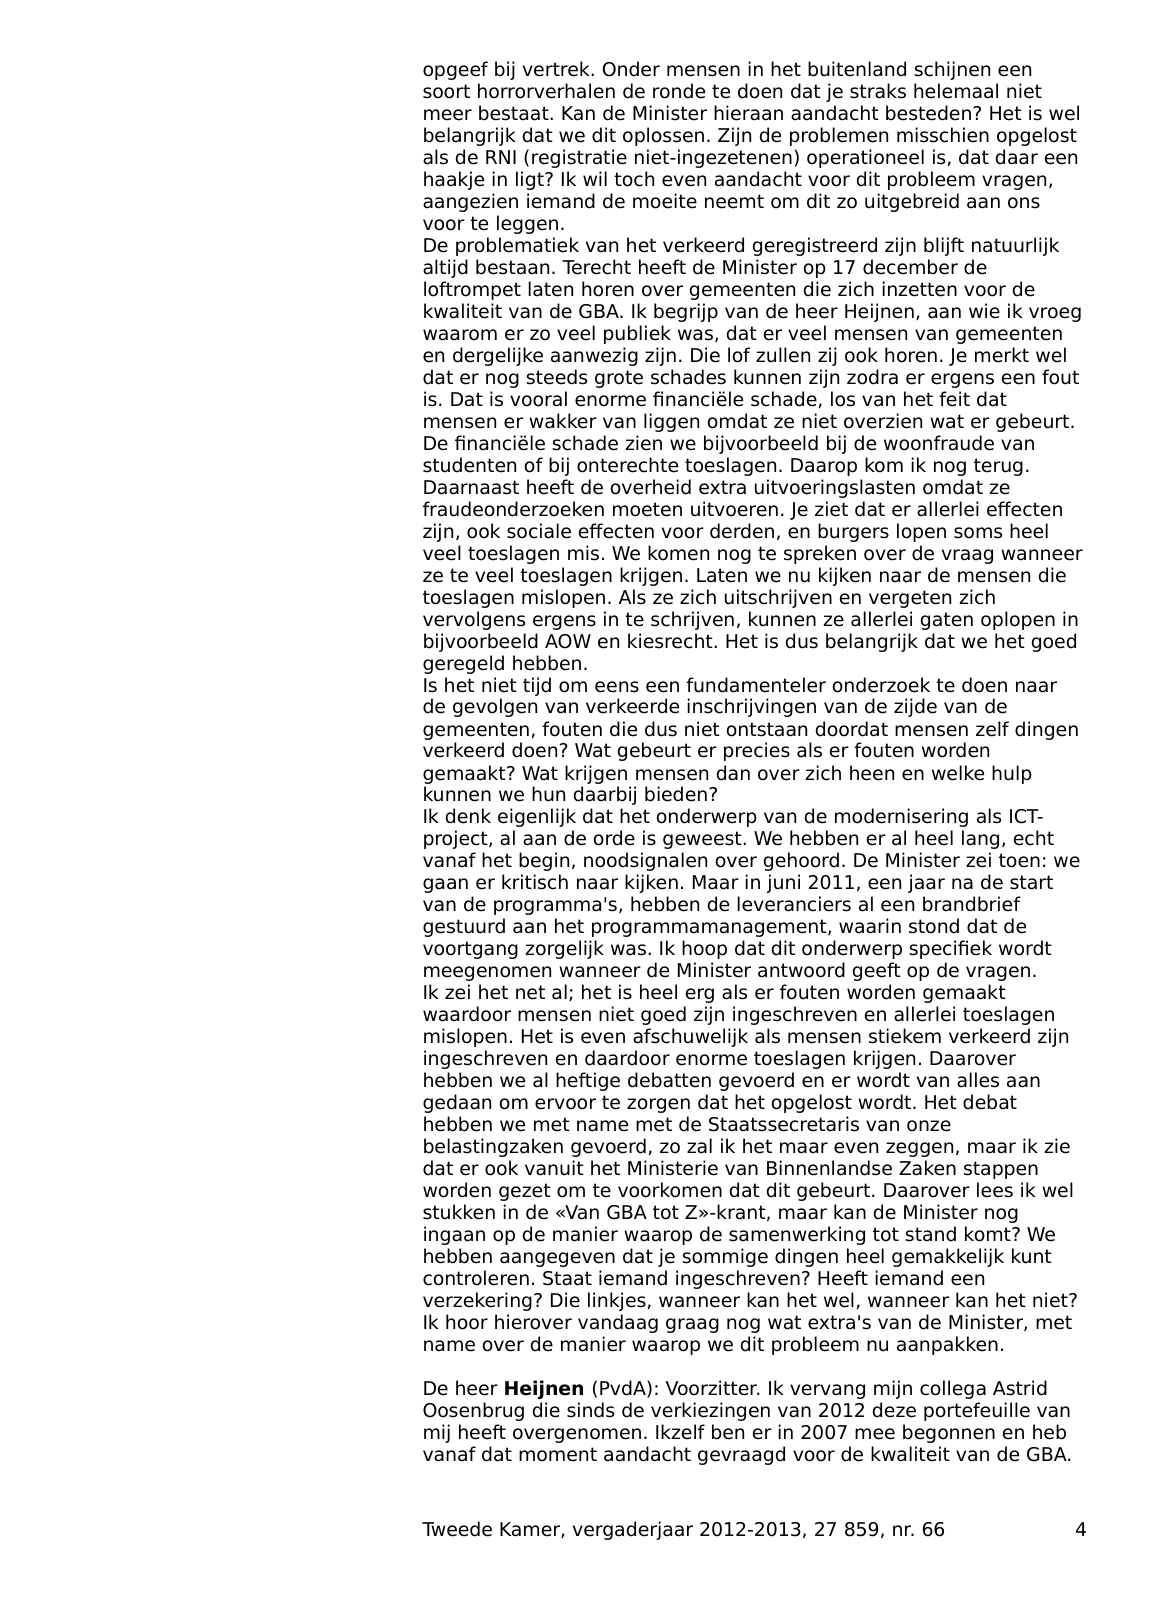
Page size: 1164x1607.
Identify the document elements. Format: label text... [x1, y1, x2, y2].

text Is het niet tijd om eens een fundamenteler onderzoek te doen naar de gevolgen van verkeerde inschrijvingen van de zijde van de gemeenten, fouten die dus niet ontstaan doordat mensen zelf dingen verkeerd doen? Wat gebeurt er precies als er fouten worden gemaakt? Wat krijgen mensen dan over zich heen en welke hulp kunnen we hun daarbij bieden? [422, 674, 1087, 806]
text De heer Heijnen (PvdA): Voorzitter. Ik vervang mijn collega Astrid Oosenbrug die sinds de verkiezingen van 2012 deze portefeuille van mij heeft overgenomen. Ikzelf ben er in 2007 mee begonnen en heb vanaf dat moment aandacht gevraagd voor de kwaliteit van de GBA. [422, 1378, 1087, 1466]
text Ik denk eigenlijk dat het onderwerp van de modernisering als ICT-project, al aan de orde is geweest. We hebben er al heel lang, echt vanaf het begin, noodsignalen over gehoord. De Minister zei toen: we gaan er kritisch naar kijken. Maar in juni 2011, een jaar na de start van de programma's, hebben de leveranciers al een brandbrief gestuurd aan het programmamanagement, waarin stond dat de voortgang zorgelijk was. Ik hoop dat dit onderwerp specifiek wordt meegenomen wanneer de Minister antwoord geeft op de vragen. [422, 806, 1087, 982]
text opgeef bij vertrek. Onder mensen in het buitenland schijnen een soort horrorverhalen de ronde te doen dat je straks helemaal niet meer bestaat. Kan de Minister hieraan aandacht besteden? Het is wel belangrijk dat we dit oplossen. Zijn de problemen misschien opgelost als de RNI (registratie niet-ingezetenen) operationeel is, dat daar een haakje in ligt? Ik wil toch even aandacht voor dit probleem vragen, aangezien iemand de moeite neemt om dit zo uitgebreid aan ons voor te leggen. [422, 59, 1087, 235]
text De financiële schade zien we bijvoorbeeld bij de woonfraude van studenten of bij onterechte toeslagen. Daarop kom ik nog terug. Daarnaast heeft de overheid extra uitvoeringslasten omdat ze fraudeonderzoeken moeten uitvoeren. Je ziet dat er allerlei effecten zijn, ook sociale effecten voor derden, en burgers lopen soms heel veel toeslagen mis. We komen nog te spreken over de vraag wanneer ze te veel toeslagen krijgen. Laten we nu kijken naar de mensen die toeslagen mislopen. Als ze zich uitschrijven en vergeten zich vervolgens ergens in te schrijven, kunnen ze allerlei gaten oplopen in bijvoorbeeld AOW en kiesrecht. Het is dus belangrijk dat we het goed geregeld hebben. [422, 433, 1087, 674]
text De problematiek van het verkeerd geregistreerd zijn blijft natuurlijk altijd bestaan. Terecht heeft de Minister op 17 december de loftrompet laten horen over gemeenten die zich inzetten voor de kwaliteit van de GBA. Ik begrijp van de heer Heijnen, aan wie ik vroeg waarom er zo veel publiek was, dat er veel mensen van gemeenten en dergelijke aanwezig zijn. Die lof zullen zij ook horen. Je merkt wel dat er nog steeds grote schades kunnen zijn zodra er ergens een fout is. Dat is vooral enorme financiële schade, los van het feit dat mensen er wakker van liggen omdat ze niet overzien wat er gebeurt. [422, 235, 1087, 433]
text Ik zei het net al; het is heel erg als er fouten worden gemaakt waardoor mensen niet goed zijn ingeschreven en allerlei toeslagen mislopen. Het is even afschuwelijk als mensen stiekem verkeerd zijn ingeschreven en daardoor enorme toeslagen krijgen. Daarover hebben we al heftige debatten gevoerd en er wordt van alles aan gedaan om ervoor te zorgen dat het opgelost wordt. Het debat hebben we met name met de Staatssecretaris van onze belastingzaken gevoerd, zo zal ik het maar even zeggen, maar ik zie dat er ook vanuit het Ministerie van Binnenlandse Zaken stappen worden gezet om te voorkomen dat dit gebeurt. Daarover lees ik wel stukken in de «Van GBA tot Z»-krant, maar kan de Minister nog ingaan op de manier waarop de samenwerking tot stand komt? We hebben aangegeven dat je sommige dingen heel gemakkelijk kunt controleren. Staat iemand ingeschreven? Heeft iemand een verzekering? Die linkjes, wanneer kan het wel, wanneer kan het niet? Ik hoor hierover vandaag graag nog wat extra's van de Minister, met name over de manier waarop we dit probleem nu aanpakken. [422, 982, 1087, 1356]
